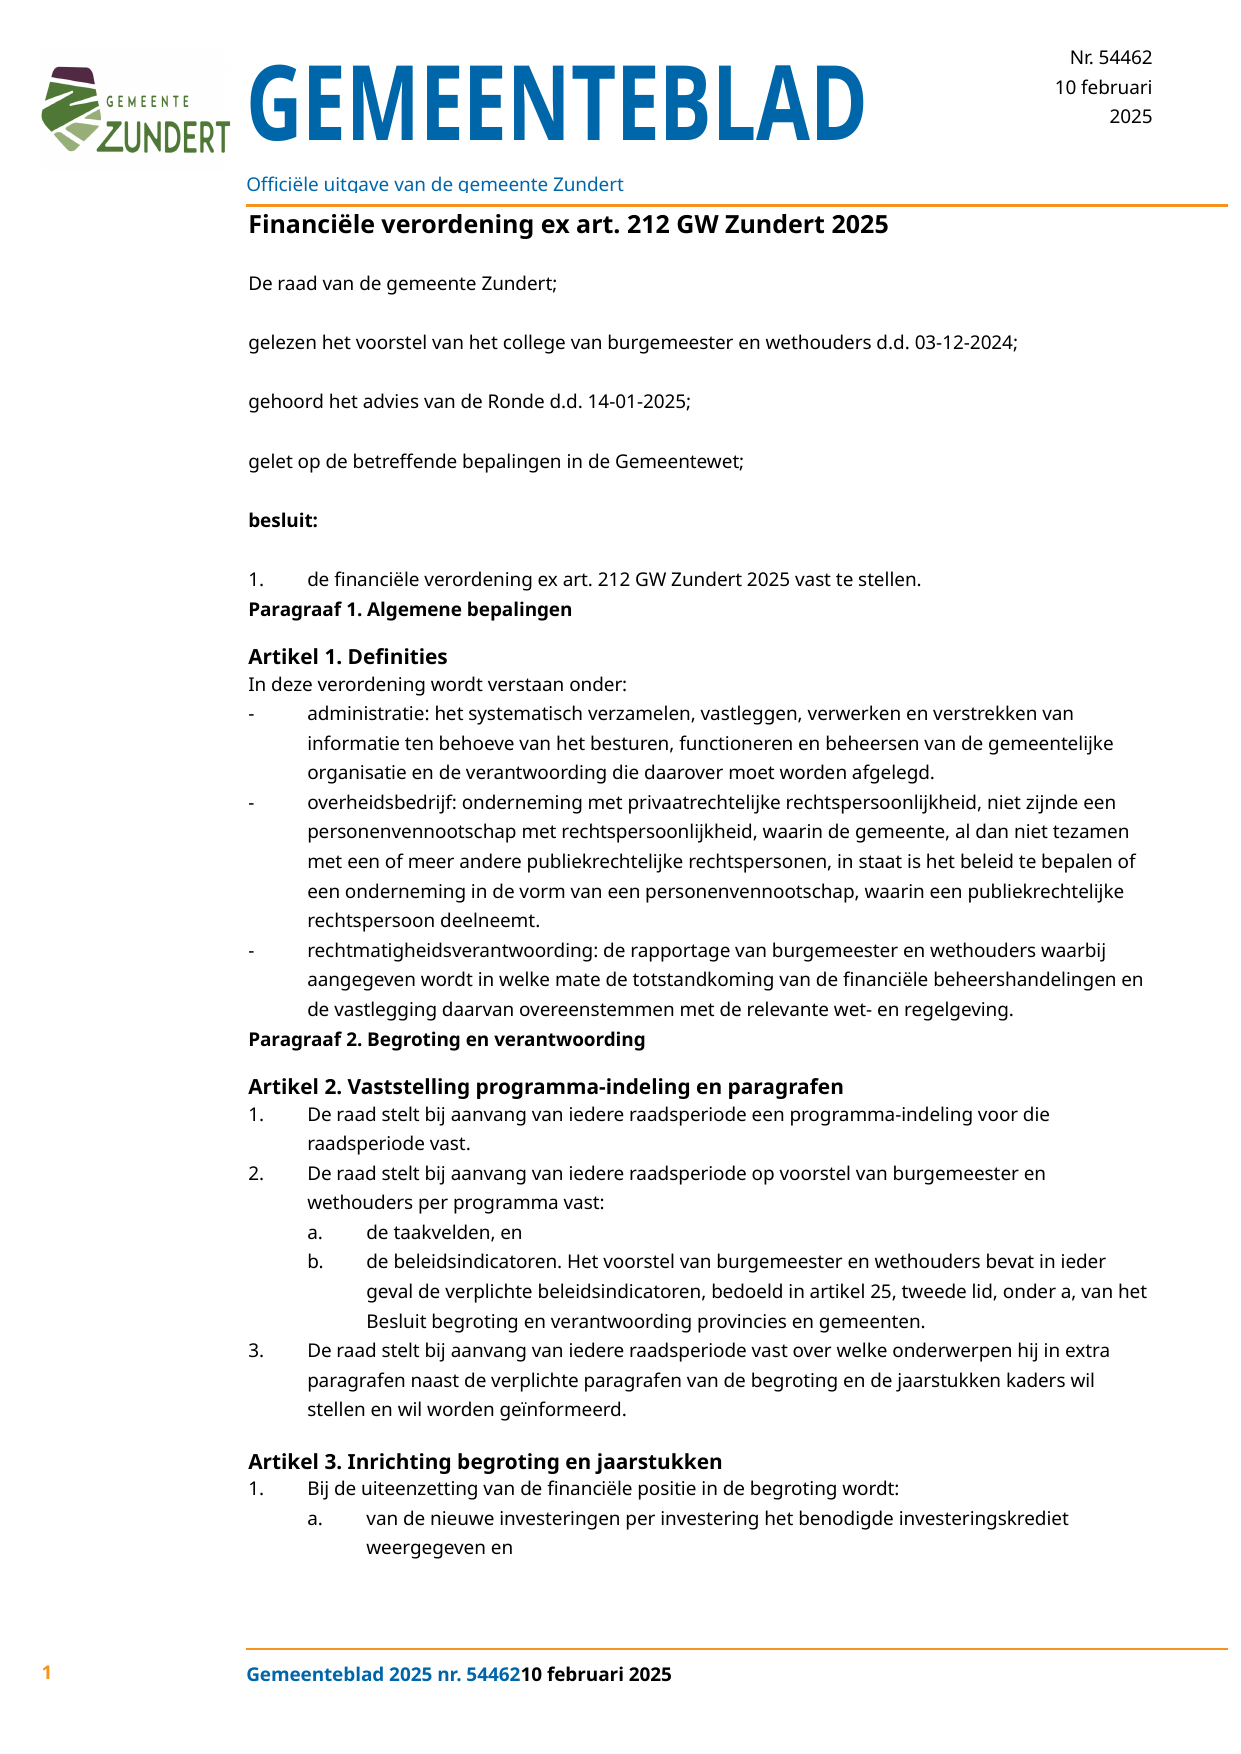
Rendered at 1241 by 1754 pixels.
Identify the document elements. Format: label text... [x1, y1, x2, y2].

list van de nieuwe investeringen per investering het benodigde investeringskrediet weergegeven en [307, 1505, 1152, 1560]
list De raad stelt bij aanvang van iedere raadsperiode een programma-indeling voor die raadsperiode vast. [248, 1101, 1152, 1156]
list Bij de uiteenzetting van de financiële positie in de begroting wordt: [248, 1475, 1152, 1501]
picture [41, 47, 231, 172]
list De raad stelt bij aanvang van iedere raadsperiode op voorstel van burgemeester en wethouders per programma vast: [248, 1160, 1152, 1215]
text Artikel 2. Vaststelling programma-indeling en paragrafen [248, 1072, 1152, 1101]
list de beleidsindicatoren. Het voorstel van burgemeester en wethouders bevat in ieder geval de verplichte beleidsindicatoren, bedoeld in artikel 25, tweede lid, onder a, van het Besluit begroting en verantwoording provincies en gemeenten. [307, 1249, 1152, 1333]
text Paragraaf 1. Algemene bepalingen [248, 596, 1152, 621]
list rechtmatigheidsverantwoording: de rapportage van burgemeester en wethouders waarbij aangegeven wordt in welke mate de totstandkoming van de financiële beheershandelingen en de vastlegging daarvan overeenstemmen met de relevante wet- en regelgeving. [248, 937, 1152, 1022]
text besluit: [248, 507, 1152, 533]
text gelezen het voorstel van het college van burgemeester en wethouders d.d. 03-12-2024; [248, 329, 1152, 355]
list overheidsbedrijf: onderneming met privaatrechtelijke rechtspersoonlijkheid, niet zijnde een personenvennootschap met rechtspersoonlijkheid, waarin de gemeente, al dan niet tezamen met een of meer andere publiekrechtelijke rechtspersonen, in staat is het beleid te bepalen of een onderneming in de vorm van een personenvennootschap, waarin een publiekrechtelijke rechtspersoon deelneemt. [248, 789, 1152, 933]
text Artikel 3. Inrichting begroting en jaarstukken [248, 1447, 1152, 1475]
list de financiële verordening ex art. 212 GW Zundert 2025 vast te stellen. [248, 566, 1152, 592]
text Paragraaf 2. Begroting en verantwoording [248, 1026, 1152, 1051]
text Artikel 1. Definities [248, 642, 1152, 671]
list de taakvelden, en [307, 1219, 1152, 1245]
list De raad stelt bij aanvang van iedere raadsperiode vast over welke onderwerpen hij in extra paragrafen naast de verplichte paragrafen van de begroting en de jaarstukken kaders wil stellen en wil worden geïnformeerd. [248, 1337, 1152, 1422]
text In deze verordening wordt verstaan onder: [248, 671, 1152, 696]
text Financiële verordening ex art. 212 GW Zundert 2025 [248, 207, 1152, 241]
text gelet op de betreffende bepalingen in de Gemeentewet; [248, 448, 1152, 473]
list administratie: het systematisch verzamelen, vastleggen, verwerken en verstrekken van informatie ten behoeve van het besturen, functioneren en beheersen van de gemeentelijke organisatie en de verantwoording die daarover moet worden afgelegd. [248, 700, 1152, 785]
text De raad van de gemeente Zundert; [248, 270, 1152, 296]
text gehoord het advies van de Ronde d.d. 14-01-2025; [248, 389, 1152, 414]
